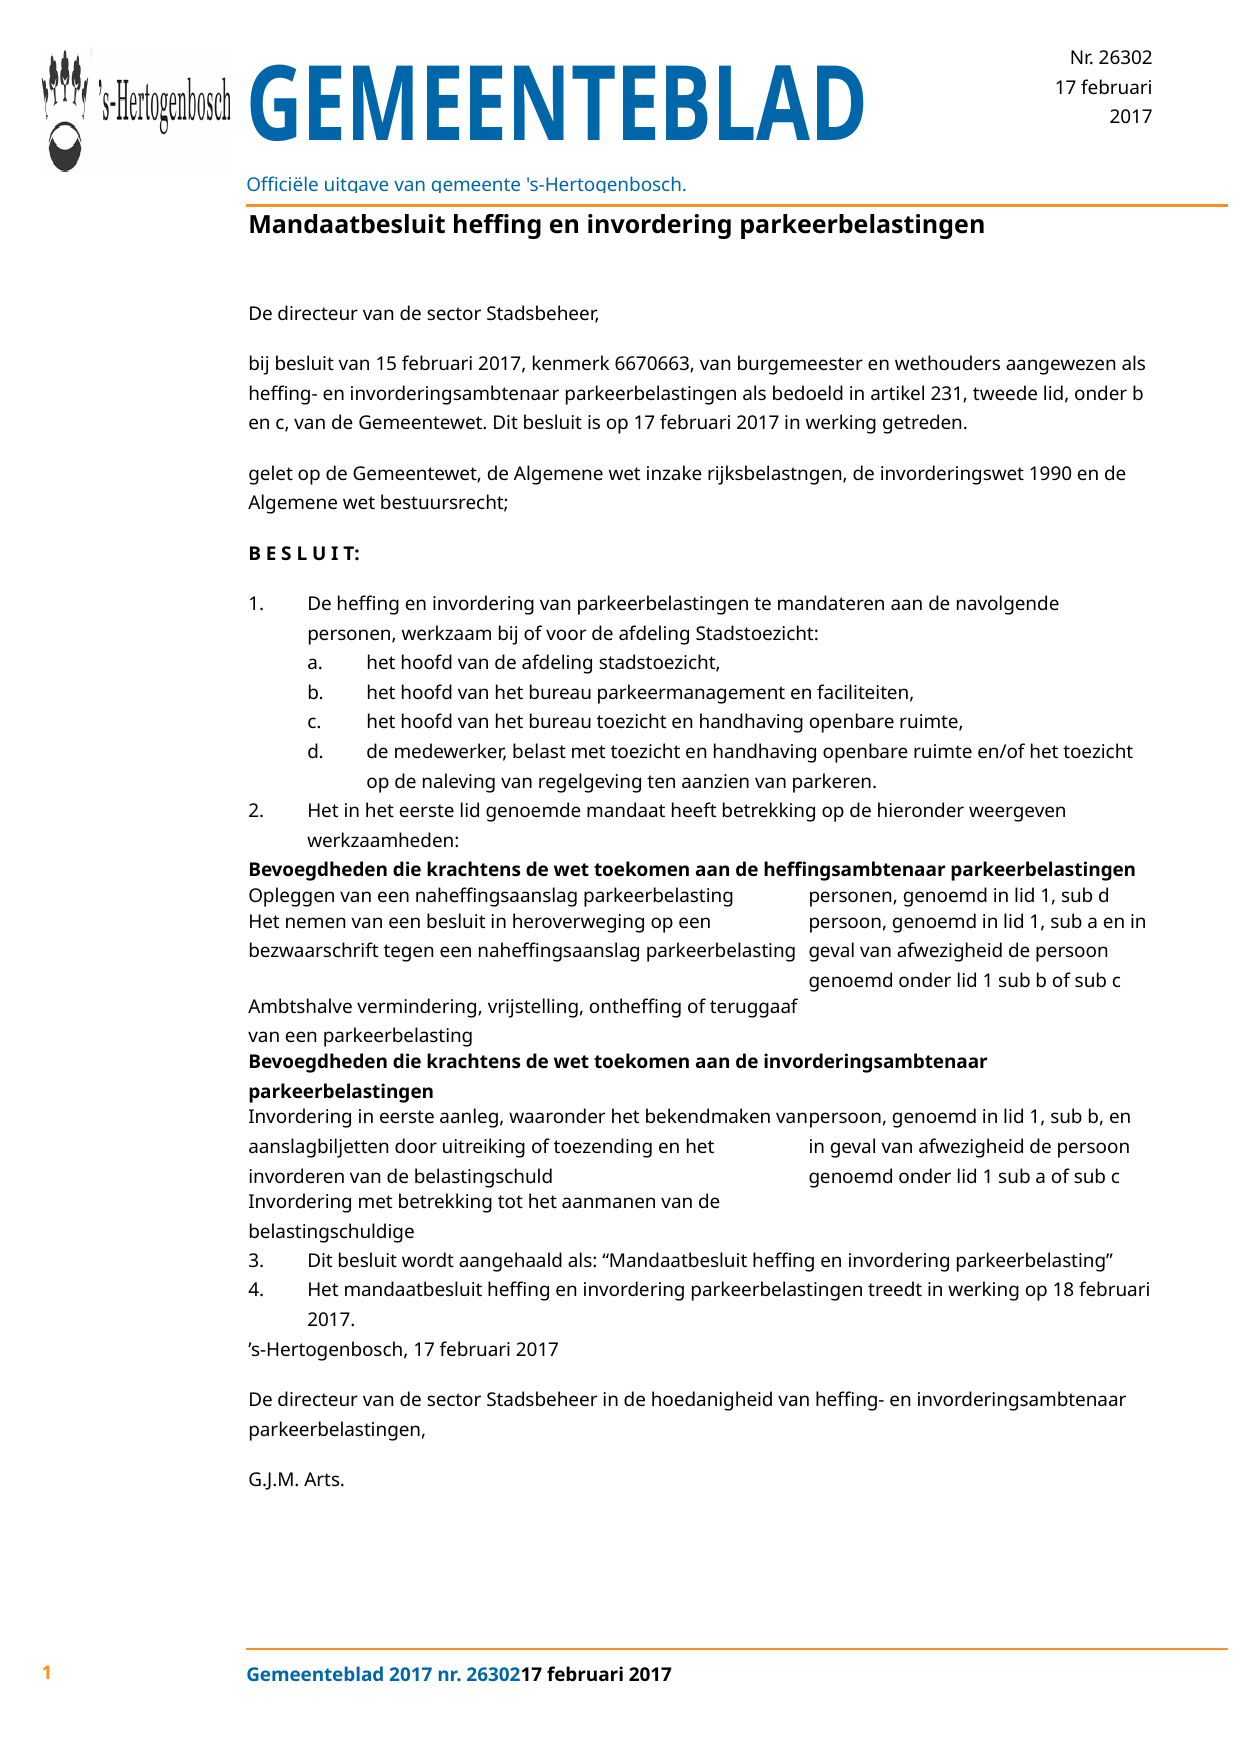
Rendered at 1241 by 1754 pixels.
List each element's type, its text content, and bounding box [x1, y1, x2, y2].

text B E S L U I T: [248, 540, 1152, 566]
text De directeur van de sector Stadsbeheer, [248, 300, 1152, 326]
table_cell Het nemen van een besluit in heroverweging op een bezwaarschrift tegen een naheffingsaanslag parkeerbelasting [248, 908, 808, 993]
list Het in het eerste lid genoemde mandaat heeft betrekking op de hieronder weergeven werkzaamheden: [248, 797, 1152, 853]
table_cell Bevoegdheden die krachtens de wet toekomen aan de invorderingsambtenaar parkeerbelastingen [248, 1048, 1152, 1104]
table_cell Invordering in eerste aanleg, waaronder het bekendmaken van aanslagbiljetten door uitreiking of toezending en het invorderen van de belastingschuld [248, 1104, 808, 1188]
picture [41, 47, 231, 172]
list Dit besluit wordt aangehaald als: “Mandaatbesluit heffing en invordering parkeerbelasting” [248, 1247, 1152, 1273]
text gelet op de Gemeentewet, de Algemene wet inzake rijksbelastngen, de invorderingswet 1990 en de Algemene wet bestuursrecht; [248, 460, 1152, 515]
list De heffing en invordering van parkeerbelastingen te mandateren aan de navolgende personen, werkzaam bij of voor de afdeling Stadstoezicht: [248, 590, 1152, 646]
table_cell personen, genoemd in lid 1, sub d [808, 883, 1152, 908]
text ’s-Hertogenbosch, 17 februari 2017 [248, 1336, 1152, 1362]
text bij besluit van 15 februari 2017, kenmerk 6670663, van burgemeester en wethouders aangewezen als heffing- en invorderingsambtenaar parkeerbelastingen als bedoeld in artikel 231, tweede lid, onder b en c, van de Gemeentewet. Dit besluit is op 17 februari 2017 in werking getreden. [248, 350, 1152, 435]
table_cell Opleggen van een naheffingsaanslag parkeerbelasting [248, 883, 808, 908]
text Mandaatbesluit heffing en invordering parkeerbelastingen [248, 207, 1152, 241]
list Het mandaatbesluit heffing en invordering parkeerbelastingen treedt in werking op 18 februari 2017. [248, 1277, 1152, 1332]
list het hoofd van het bureau parkeermanagement en faciliteiten, [307, 679, 1152, 705]
table_cell Ambtshalve vermindering, vrijstelling, ontheffing of teruggaaf van een parkeerbelasting [248, 993, 808, 1048]
table_cell [808, 993, 1152, 1048]
text G.J.M. Arts. [248, 1466, 1152, 1492]
list de medewerker, belast met toezicht en handhaving openbare ruimte en/of het toezicht op de naleving van regelgeving ten aanzien van parkeren. [307, 738, 1152, 793]
table_cell Invordering met betrekking tot het aanmanen van de belastingschuldige [248, 1189, 808, 1244]
table_cell persoon, genoemd in lid 1, sub a en in geval van afwezigheid de persoon genoemd onder lid 1 sub b of sub c [808, 908, 1152, 993]
table_cell [808, 1189, 1152, 1244]
text De directeur van de sector Stadsbeheer in de hoedanigheid van heffing- en invorderingsambtenaar parkeerbelastingen, [248, 1386, 1152, 1442]
list het hoofd van de afdeling stadstoezicht, [307, 649, 1152, 675]
table_cell persoon, genoemd in lid 1, sub b, en in geval van afwezigheid de persoon genoemd onder lid 1 sub a of sub c [808, 1104, 1152, 1188]
table_header Bevoegdheden die krachtens de wet toekomen aan de heffingsambtenaar parkeerbelastingen [248, 857, 1152, 882]
list het hoofd van het bureau toezicht en handhaving openbare ruimte, [307, 709, 1152, 734]
